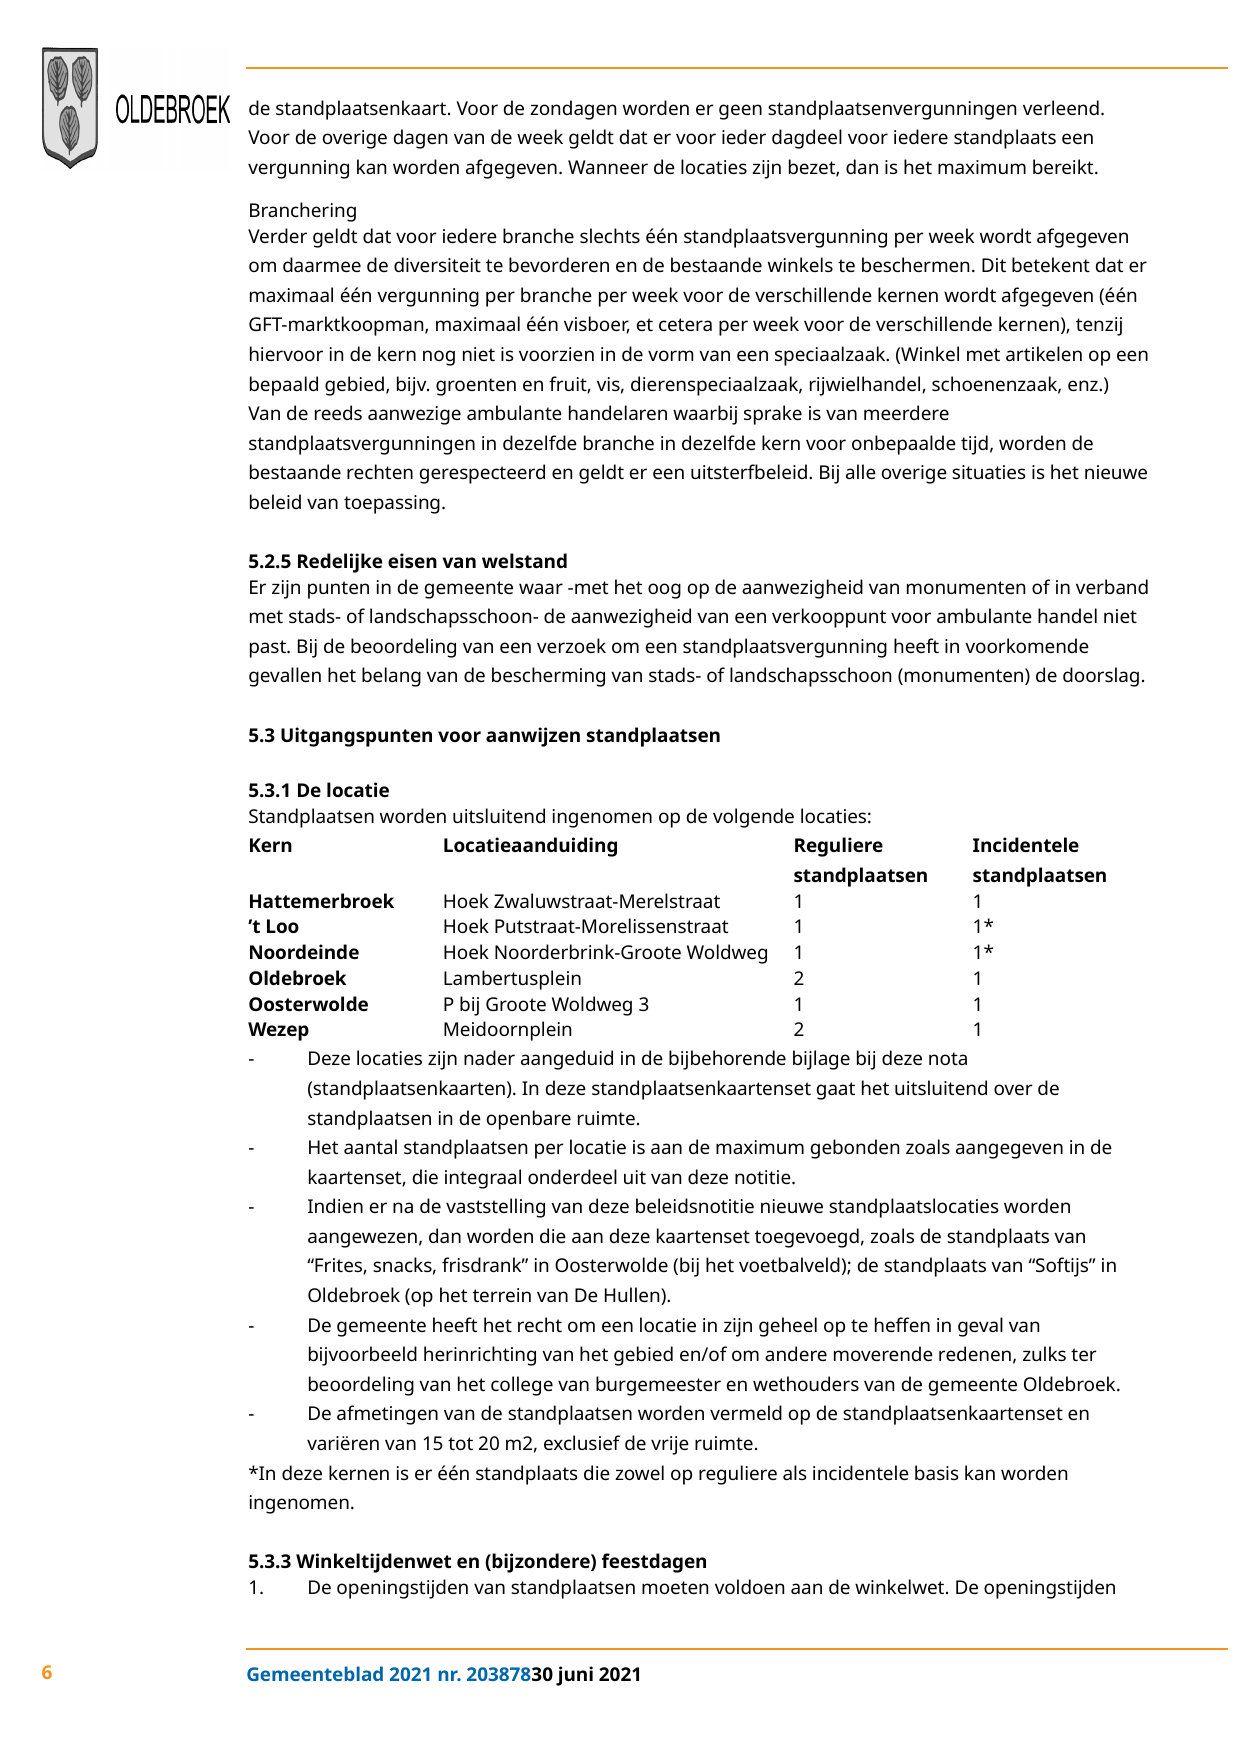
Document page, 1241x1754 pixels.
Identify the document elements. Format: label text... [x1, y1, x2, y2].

table_cell Oldebroek [248, 965, 443, 991]
table_header Incidentele standplaatsen [973, 833, 1152, 888]
table_cell 1 [973, 888, 1152, 914]
list Het aantal standplaatsen per locatie is aan de maximum gebonden zoals aangegeven in de kaartenset, die integraal onderdeel uit van deze notitie. [248, 1134, 1152, 1189]
table_cell 1 [973, 965, 1152, 991]
list De openingstijden van standplaatsen moeten voldoen aan de winkelwet. De openingstijden [248, 1574, 1152, 1600]
text 5.3.3 Winkeltijdenwet en (bijzondere) feestdagen [248, 1548, 1152, 1574]
table_cell Wezep [248, 1017, 443, 1042]
table_cell Lambertusplein [443, 965, 793, 991]
table_header Kern [248, 833, 443, 888]
table_cell 1 [793, 888, 972, 914]
table_cell 1 [793, 939, 972, 965]
table_cell Hoek Noorderbrink-Groote Woldweg [443, 939, 793, 965]
text 5.3.1 De locatie [248, 777, 1152, 803]
table_cell 1 [793, 914, 972, 939]
text de standplaatsenkaart. Voor de zondagen worden er geen standplaatsenvergunningen verleend. Voor de overige dagen van de week geldt dat er voor ieder dagdeel voor iedere standplaats een vergunning kan worden afgegeven. Wanneer de locaties zijn bezet, dan is het maximum bereikt. [248, 95, 1152, 180]
table_cell Hoek Zwaluwstraat-Merelstraat [443, 888, 793, 914]
list De afmetingen van de standplaatsen worden vermeld op de standplaatsenkaartenset en variëren van 15 tot 20 m2, exclusief de vrije ruimte. [248, 1401, 1152, 1456]
table_cell ’t Loo [248, 914, 443, 939]
text *In deze kernen is er één standplaats die zowel op reguliere als incidentele basis kan worden ingenomen. [248, 1460, 1152, 1515]
text 5.3 Uitgangspunten voor aanwijzen standplaatsen [248, 722, 1152, 748]
text Van de reeds aanwezige ambulante handelaren waarbij sprake is van meerdere standplaatsvergunningen in dezelfde branche in dezelfde kern voor onbepaalde tijd, worden de bestaande rechten gerespecteerd en geldt er een uitsterfbeleid. Bij alle overige situaties is het nieuwe beleid van toepassing. [248, 400, 1152, 515]
table_cell P bij Groote Woldweg 3 [443, 991, 793, 1017]
table_cell 1* [973, 914, 1152, 939]
table_cell Noordeinde [248, 939, 443, 965]
list Deze locaties zijn nader aangeduid in de bijbehorende bijlage bij deze nota (standplaatsenkaarten). In deze standplaatsenkaartenset gaat het uitsluitend over de standplaatsen in de openbare ruimte. [248, 1046, 1152, 1130]
table_header Locatieaanduiding [443, 833, 793, 888]
list De gemeente heeft het recht om een locatie in zijn geheel op te heffen in geval van bijvoorbeeld herinrichting van het gebied en/of om andere moverende redenen, zulks ter beoordeling van het college van burgemeester en wethouders van de gemeente Oldebroek. [248, 1312, 1152, 1397]
table_cell Meidoornplein [443, 1017, 793, 1042]
text Standplaatsen worden uitsluitend ingenomen op de volgende locaties: [248, 803, 1152, 829]
table_cell 1 [793, 991, 972, 1017]
table_cell 1 [973, 991, 1152, 1017]
table_cell 1* [973, 939, 1152, 965]
table_cell 2 [793, 965, 972, 991]
table_cell Oosterwolde [248, 991, 443, 1017]
table_cell 2 [793, 1017, 972, 1042]
text Branchering [248, 197, 1152, 223]
table_cell 1 [973, 1017, 1152, 1042]
text Verder geldt dat voor iedere branche slechts één standplaatsvergunning per week wordt afgegeven om daarmee de diversiteit te bevorderen en de bestaande winkels te beschermen. Dit betekent dat er maximaal één vergunning per branche per week voor de verschillende kernen wordt afgegeven (één GFT-marktkoopman, maximaal één visboer, et cetera per week voor de verschillende kernen), tenzij hiervoor in de kern nog niet is voorzien in de vorm van een speciaalzaak. (Winkel met artikelen op een bepaald gebied, bijv. groenten en fruit, vis, dierenspeciaalzaak, rijwielhandel, schoenenzaak, enz.) [248, 223, 1152, 396]
picture [41, 47, 231, 172]
table_cell Hoek Putstraat-Morelissenstraat [443, 914, 793, 939]
table_header Reguliere standplaatsen [793, 833, 972, 888]
table_cell Hattemerbroek [248, 888, 443, 914]
list Indien er na de vaststelling van deze beleidsnotitie nieuwe standplaatslocaties worden aangewezen, dan worden die aan deze kaartenset toegevoegd, zoals de standplaats van “Frites, snacks, frisdrank” in Oosterwolde (bij het voetbalveld); de standplaats van “Softijs” in Oldebroek (op het terrein van De Hullen). [248, 1193, 1152, 1308]
text 5.2.5 Redelijke eisen van welstand [248, 548, 1152, 574]
text Er zijn punten in de gemeente waar -met het oog op de aanwezigheid van monumenten of in verband met stads- of landschapsschoon- de aanwezigheid van een verkooppunt voor ambulante handel niet past. Bij de beoordeling van een verzoek om een standplaatsvergunning heeft in voorkomende gevallen het belang van de bescherming van stads- of landschapsschoon (monumenten) de doorslag. [248, 574, 1152, 688]
